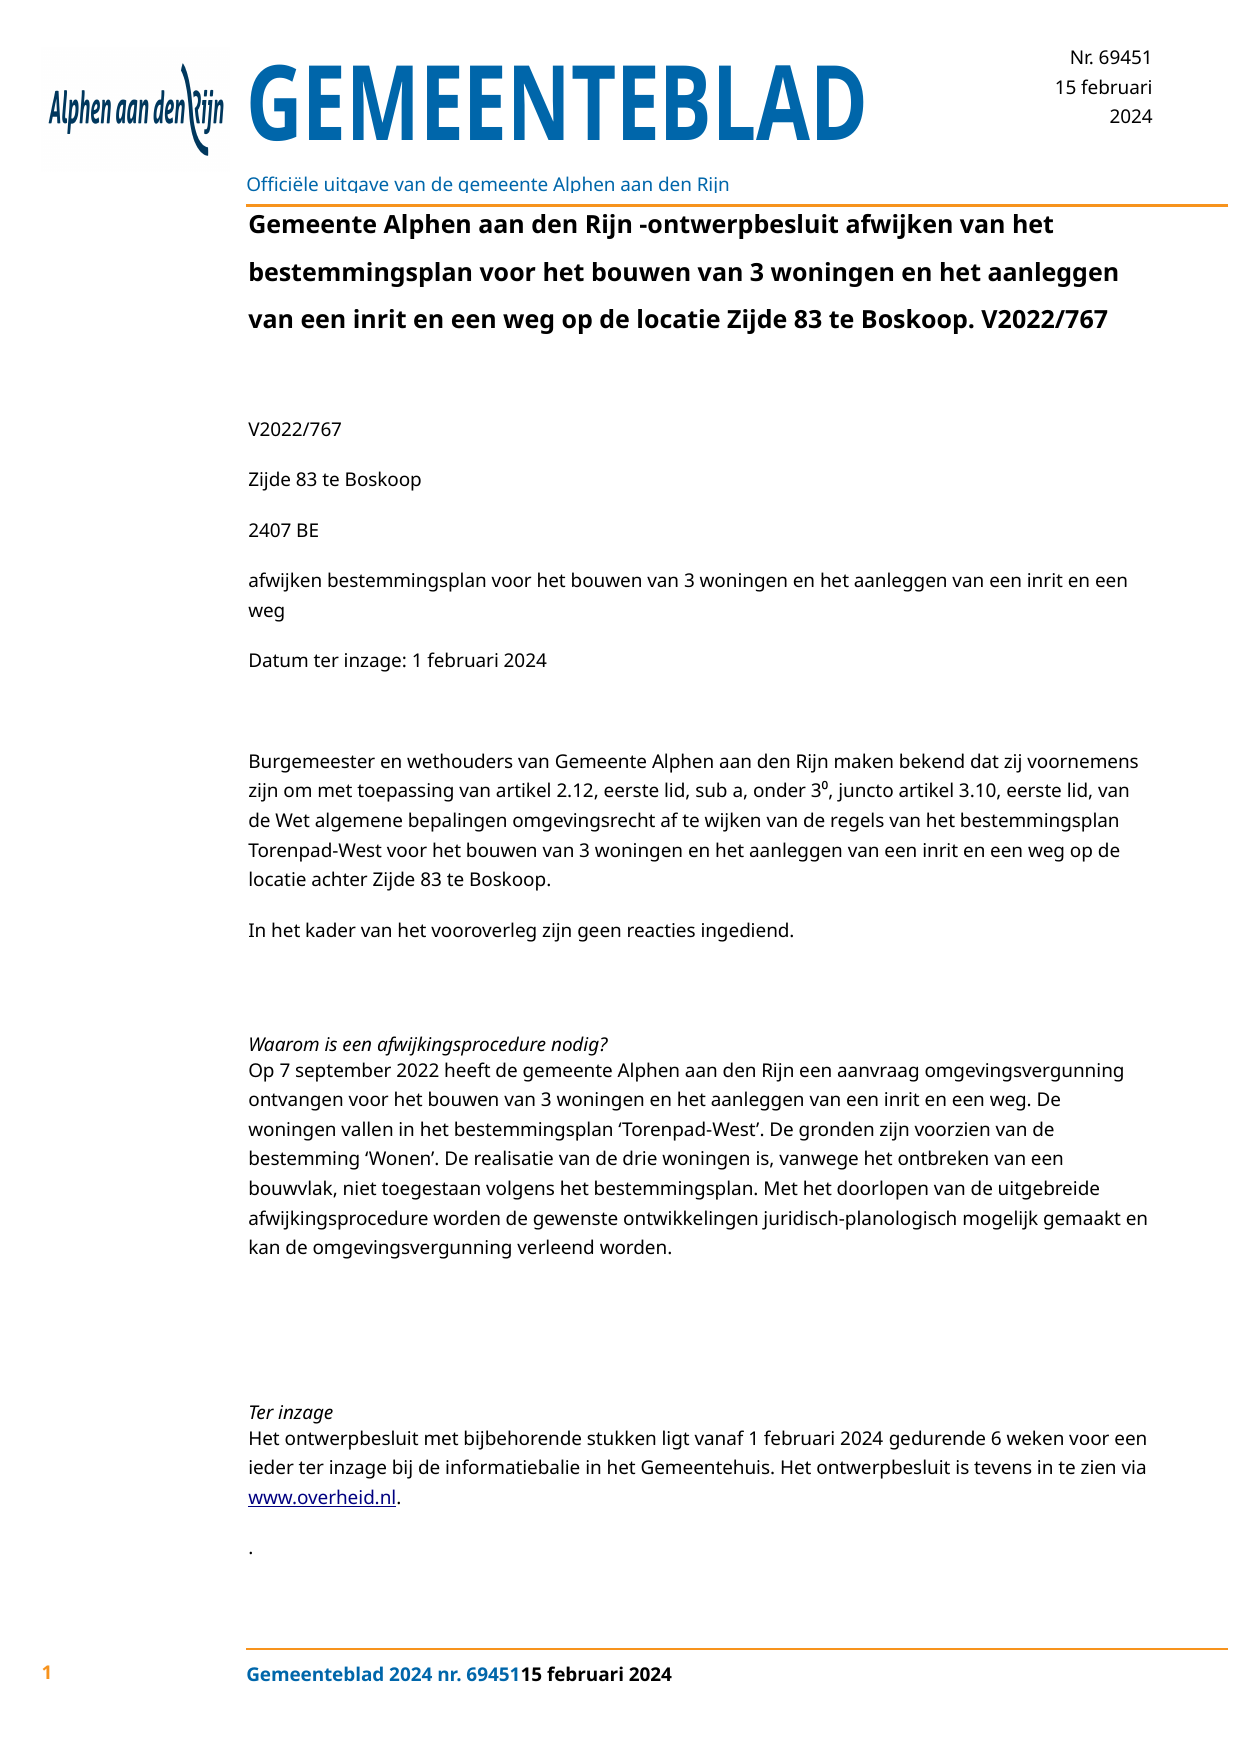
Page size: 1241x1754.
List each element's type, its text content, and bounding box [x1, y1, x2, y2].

text Waarom is een afwijkingsprocedure nodig? [248, 1031, 1152, 1057]
text Ter inzage [248, 1399, 1152, 1425]
text . [248, 1534, 1152, 1560]
picture [41, 47, 231, 172]
text In het kader van het vooroverleg zijn geen reacties ingediend. [248, 917, 1152, 942]
text Datum ter inzage: 1 februari 2024 [248, 647, 1152, 673]
text Het ontwerpbesluit met bijbehorende stukken ligt vanaf 1 februari 2024 gedurende 6 weken voor een ieder ter inzage bij de informatiebalie in het Gemeentehuis. Het ontwerpbesluit is tevens in te zien via www.overheid.nl. [248, 1425, 1152, 1510]
text 2407 BE [248, 517, 1152, 542]
text Gemeente Alphen aan den Rijn -ontwerpbesluit afwijken van het bestemmingsplan voor het bouwen van 3 woningen en het aanleggen van een inrit en een weg op de locatie Zijde 83 te Boskoop. V2022/767 [248, 207, 1152, 336]
text Burgemeester en wethouders van Gemeente Alphen aan den Rijn maken bekend dat zij voornemens zijn om met toepassing van artikel 2.12, eerste lid, sub a, onder 3⁰, juncto artikel 3.10, eerste lid, van de Wet algemene bepalingen omgevingsrecht af te wijken van de regels van het bestemmingsplan Torenpad-West voor het bouwen van 3 woningen en het aanleggen van een inrit en een weg op de locatie achter Zijde 83 te Boskoop. [248, 748, 1152, 892]
text afwijken bestemmingsplan voor het bouwen van 3 woningen en het aanleggen van een inrit en een weg [248, 567, 1152, 622]
text Zijde 83 te Boskoop [248, 466, 1152, 492]
text V2022/767 [248, 416, 1152, 442]
text Op 7 september 2022 heeft de gemeente Alphen aan den Rijn een aanvraag omgevingsvergunning ontvangen voor het bouwen van 3 woningen en het aanleggen van een inrit en een weg. De woningen vallen in het bestemmingsplan ‘Torenpad-West’. De gronden zijn voorzien van de bestemming ‘Wonen’. De realisatie van de drie woningen is, vanwege het ontbreken van een bouwvlak, niet toegestaan volgens het bestemmingsplan. Met het doorlopen van de uitgebreide afwijkingsprocedure worden de gewenste ontwikkelingen juridisch-planologisch mogelijk gemaakt en kan de omgevingsvergunning verleend worden. [248, 1057, 1152, 1260]
